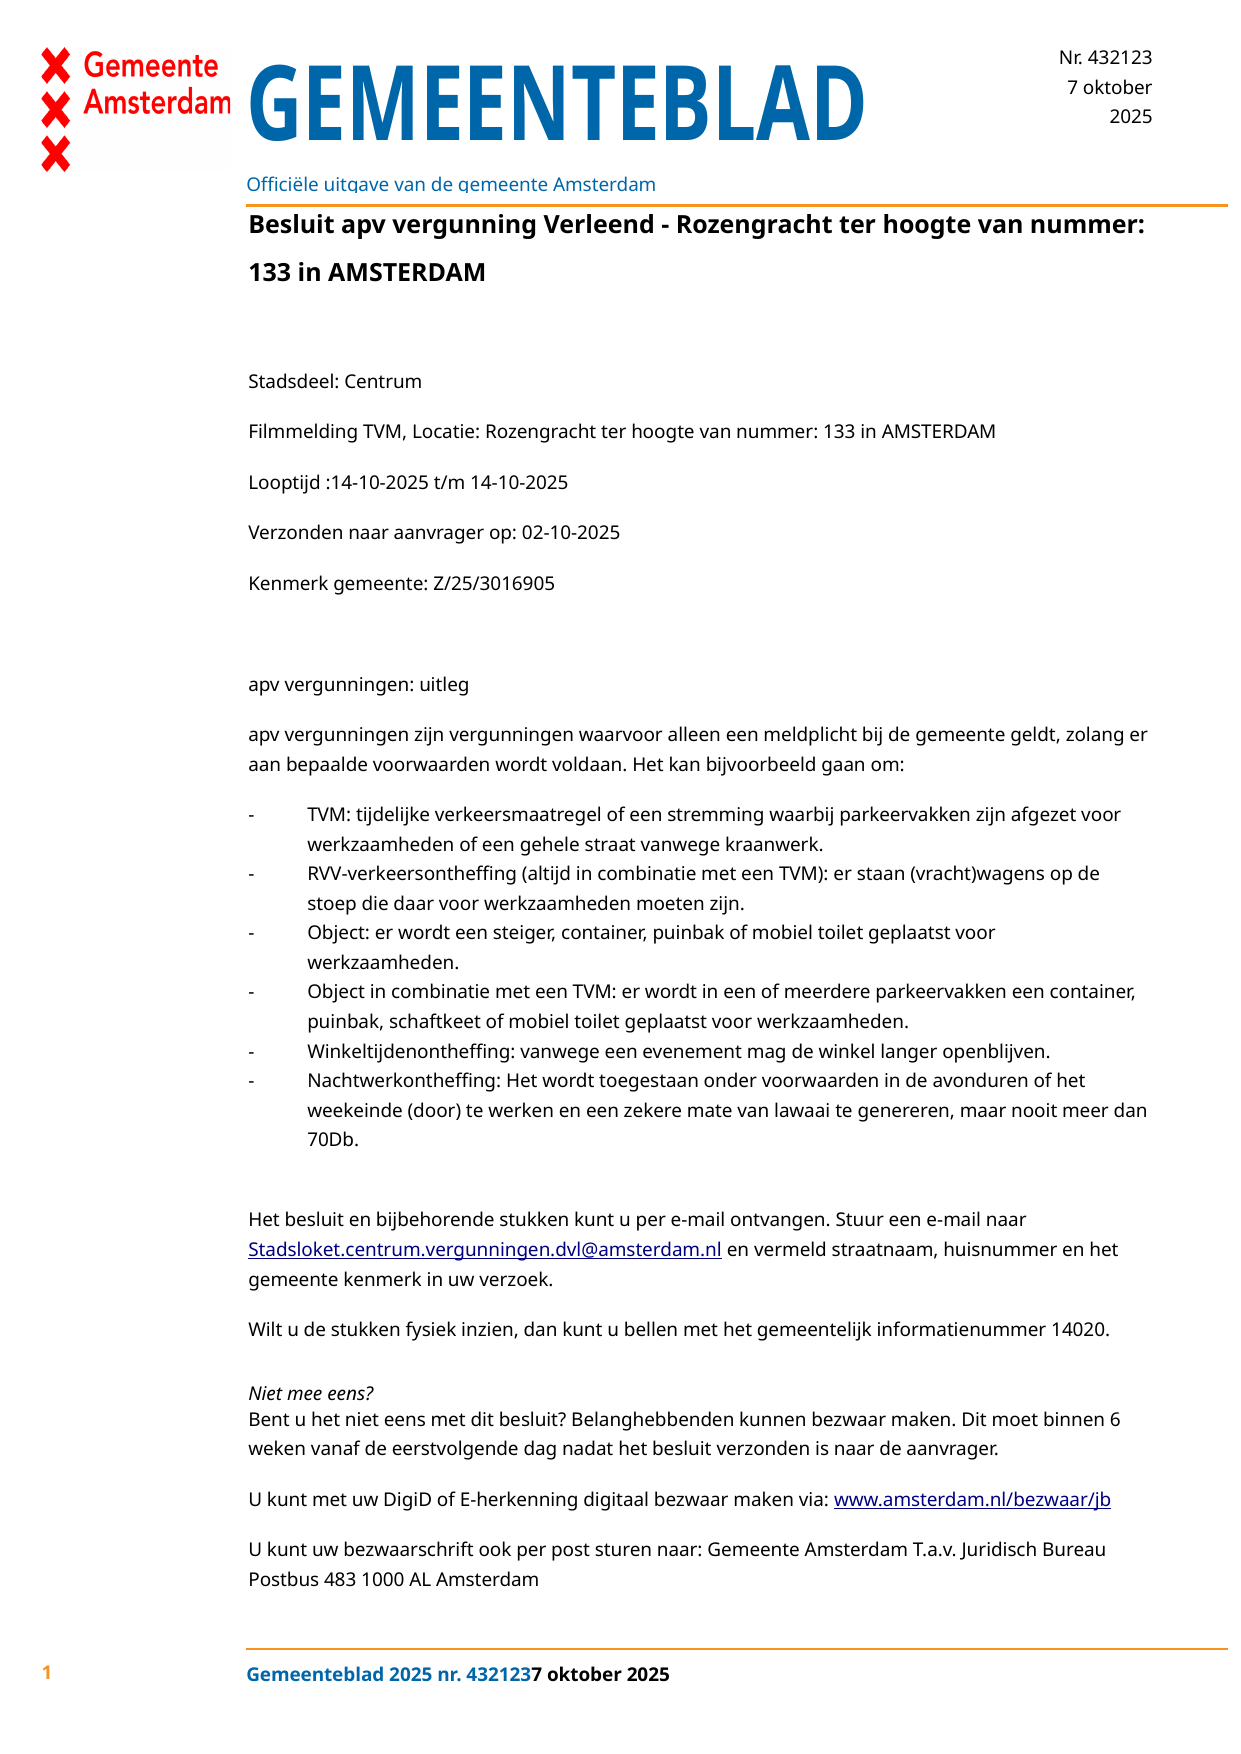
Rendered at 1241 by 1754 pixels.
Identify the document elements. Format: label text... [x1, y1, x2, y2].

text Kenmerk gemeente: Z/25/3016905 [248, 570, 1152, 596]
text U kunt met uw DigiD of E-herkenning digitaal bezwaar maken via: www.amsterdam.nl/bezwaar/jb [248, 1486, 1152, 1512]
text apv vergunningen: uitleg [248, 671, 1152, 697]
list Winkeltijdenontheffing: vanwege een evenement mag de winkel langer openblijven. [248, 1038, 1152, 1064]
text Verzonden naar aanvrager op: 02-10-2025 [248, 519, 1152, 545]
list Object in combinatie met een TVM: er wordt in een of meerdere parkeervakken een container, puinbak, schaftkeet of mobiel toilet geplaatst voor werkzaamheden. [248, 979, 1152, 1034]
picture [41, 47, 231, 172]
text Stadsdeel: Centrum [248, 368, 1152, 394]
text U kunt uw bezwaarschrift ook per post sturen naar: Gemeente Amsterdam T.a.v. Juridisch Bureau Postbus 483 1000 AL Amsterdam [248, 1536, 1152, 1592]
text Looptijd :14-10-2025 t/m 14-10-2025 [248, 469, 1152, 495]
text Besluit apv vergunning Verleend - Rozengracht ter hoogte van nummer: 133 in AMSTERDAM [248, 207, 1152, 288]
text apv vergunningen zijn vergunningen waarvoor alleen een meldplicht bij de gemeente geldt, zolang er aan bepaalde voorwaarden wordt voldaan. Het kan bijvoorbeeld gaan om: [248, 721, 1152, 777]
list RVV-verkeersontheffing (altijd in combinatie met een TVM): er staan (vracht)wagens op de stoep die daar voor werkzaamheden moeten zijn. [248, 860, 1152, 916]
list Object: er wordt een steiger, container, puinbak of mobiel toilet geplaatst voor werkzaamheden. [248, 919, 1152, 975]
list Nachtwerkontheffing: Het wordt toegestaan onder voorwaarden in de avonduren of het weekeinde (door) te werken en een zekere mate van lawaai te genereren, maar nooit meer dan 70Db. [248, 1067, 1152, 1152]
text Wilt u de stukken fysiek inzien, dan kunt u bellen met het gemeentelijk informatienummer 14020. [248, 1316, 1152, 1342]
text Bent u het niet eens met dit besluit? Belanghebbenden kunnen bezwaar maken. Dit moet binnen 6 weken vanaf de eerstvolgende dag nadat het besluit verzonden is naar de aanvrager. [248, 1406, 1152, 1461]
text Filmmelding TVM, Locatie: Rozengracht ter hoogte van nummer: 133 in AMSTERDAM [248, 419, 1152, 444]
text Het besluit en bijbehorende stukken kunt u per e-mail ontvangen. Stuur een e-mail naar Stadsloket.centrum.vergunningen.dvl@amsterdam.nl en vermeld straatnaam, huisnummer en het gemeente kenmerk in uw verzoek. [248, 1207, 1152, 1292]
list TVM: tijdelijke verkeersmaatregel of een stremming waarbij parkeervakken zijn afgezet voor werkzaamheden of een gehele straat vanwege kraanwerk. [248, 801, 1152, 857]
text Niet mee eens? [248, 1380, 1152, 1406]
